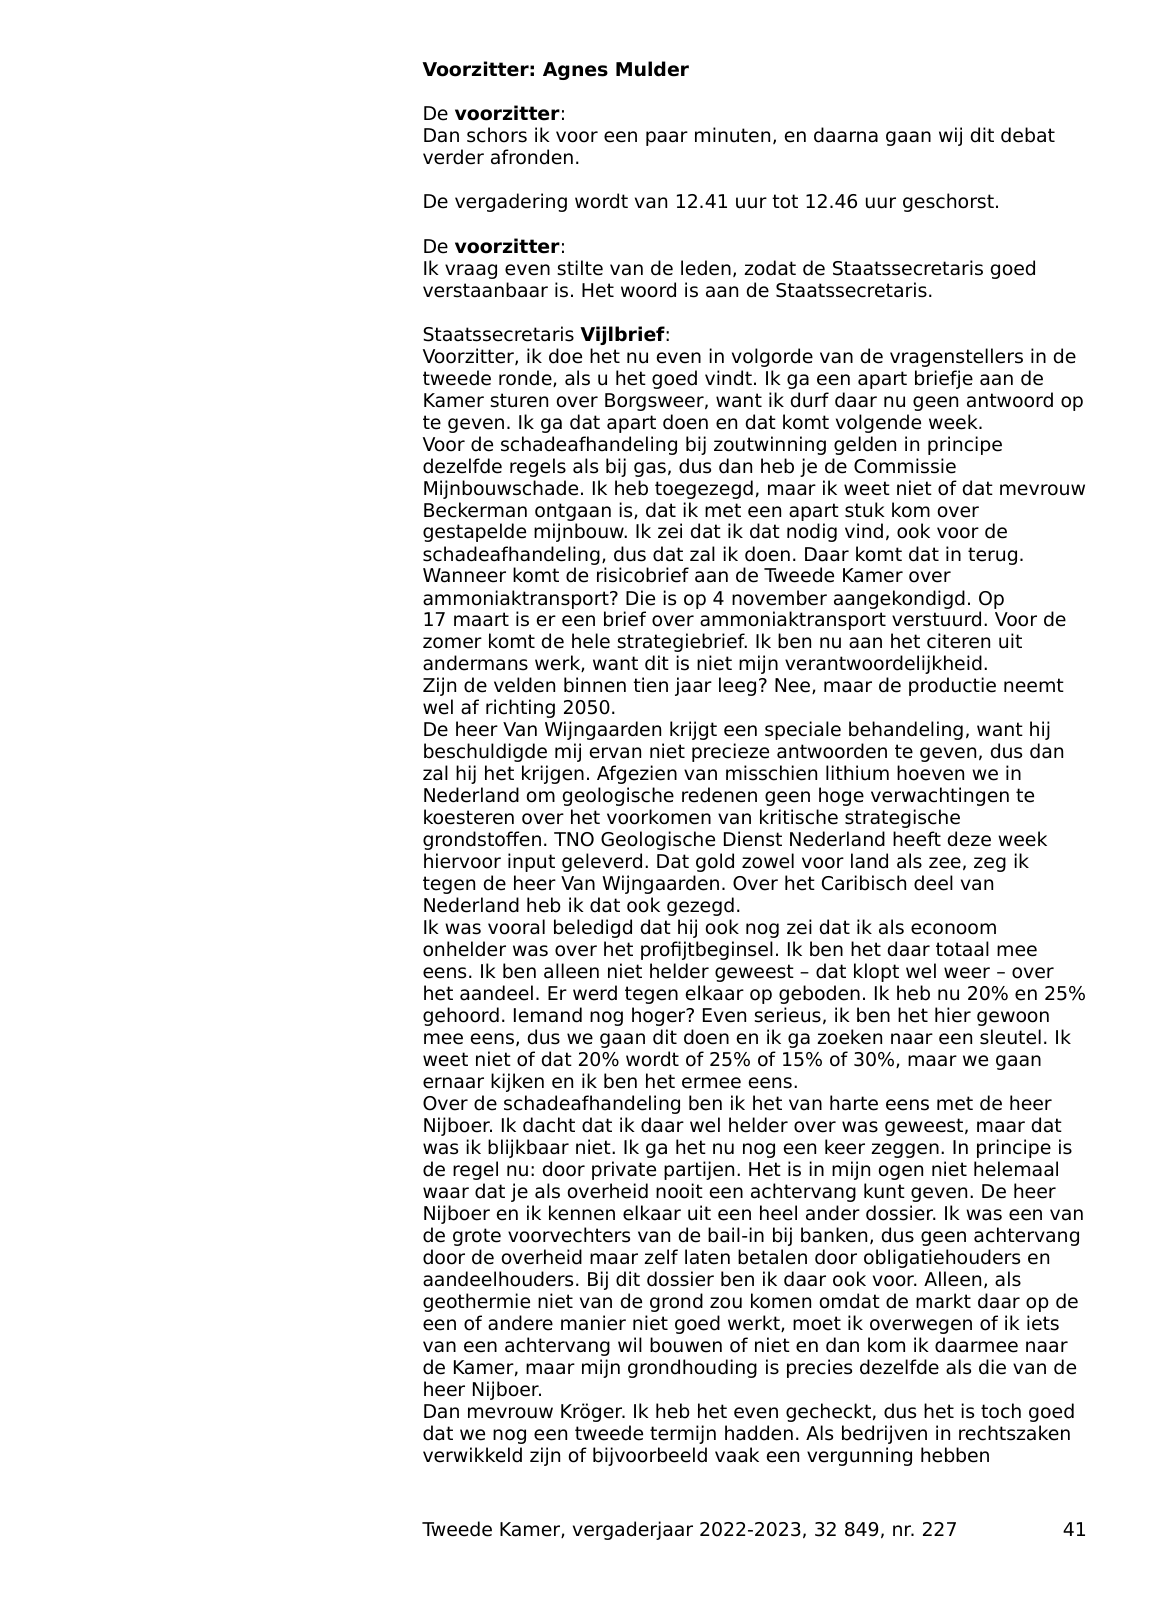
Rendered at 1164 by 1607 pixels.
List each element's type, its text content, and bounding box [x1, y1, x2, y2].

text Ik vraag even stilte van de leden, zodat de Staatssecretaris goed verstaanbaar is. Het woord is aan de Staatssecretaris. [422, 257, 1087, 301]
text Zijn de velden binnen tien jaar leeg? Nee, maar de productie neemt wel af richting 2050. [422, 675, 1087, 719]
text De voorzitter: [422, 103, 1087, 125]
text De vergadering wordt van 12.41 uur tot 12.46 uur geschorst. [422, 191, 1087, 213]
text Wanneer komt de risicobrief aan de Tweede Kamer over ammoniaktransport? Die is op 4 november aangekondigd. Op 17 maart is er een brief over ammoniaktransport verstuurd. Voor de zomer komt de hele strategiebrief. Ik ben nu aan het citeren uit andermans werk, want dit is niet mijn verantwoordelijkheid. [422, 565, 1087, 675]
text Voor de schadeafhandeling bij zoutwinning gelden in principe dezelfde regels als bij gas, dus dan heb je de Commissie Mijnbouwschade. Ik heb toegezegd, maar ik weet niet of dat mevrouw Beckerman ontgaan is, dat ik met een apart stuk kom over gestapelde mijnbouw. Ik zei dat ik dat nodig vind, ook voor de schadeafhandeling, dus dat zal ik doen. Daar komt dat in terug. [422, 433, 1087, 565]
text Dan mevrouw Kröger. Ik heb het even gecheckt, dus het is toch goed dat we nog een tweede termijn hadden. Als bedrijven in rechtszaken verwikkeld zijn of bijvoorbeeld vaak een vergunning hebben [422, 1401, 1087, 1467]
text Over de schadeafhandeling ben ik het van harte eens met de heer Nijboer. Ik dacht dat ik daar wel helder over was geweest, maar dat was ik blijkbaar niet. Ik ga het nu nog een keer zeggen. In principe is de regel nu: door private partijen. Het is in mijn ogen niet helemaal waar dat je als overheid nooit een achtervang kunt geven. De heer Nijboer en ik kennen elkaar uit een heel ander dossier. Ik was een van de grote voorvechters van de bail-in bij banken, dus geen achtervang door de overheid maar zelf laten betalen door obligatiehouders en aandeelhouders. Bij dit dossier ben ik daar ook voor. Alleen, als geothermie niet van de grond zou komen omdat de markt daar op de een of andere manier niet goed werkt, moet ik overwegen of ik iets van een achtervang wil bouwen of niet en dan kom ik daarmee naar de Kamer, maar mijn grondhouding is precies dezelfde als die van de heer Nijboer. [422, 1093, 1087, 1401]
text De voorzitter: [422, 236, 1087, 257]
text Voorzitter, ik doe het nu even in volgorde van de vragenstellers in de tweede ronde, als u het goed vindt. Ik ga een apart briefje aan de Kamer sturen over Borgsweer, want ik durf daar nu geen antwoord op te geven. Ik ga dat apart doen en dat komt volgende week. [422, 346, 1087, 433]
text Staatssecretaris Vijlbrief: [422, 324, 1087, 346]
text Ik was vooral beledigd dat hij ook nog zei dat ik als econoom onhelder was over het profijtbeginsel. Ik ben het daar totaal mee eens. Ik ben alleen niet helder geweest – dat klopt wel weer – over het aandeel. Er werd tegen elkaar op geboden. Ik heb nu 20% en 25% gehoord. Iemand nog hoger? Even serieus, ik ben het hier gewoon mee eens, dus we gaan dit doen en ik ga zoeken naar een sleutel. Ik weet niet of dat 20% wordt of 25% of 15% of 30%, maar we gaan ernaar kijken en ik ben het ermee eens. [422, 917, 1087, 1093]
text De heer Van Wijngaarden krijgt een speciale behandeling, want hij beschuldigde mij ervan niet precieze antwoorden te geven, dus dan zal hij het krijgen. Afgezien van misschien lithium hoeven we in Nederland om geologische redenen geen hoge verwachtingen te koesteren over het voorkomen van kritische strategische grondstoffen. TNO Geologische Dienst Nederland heeft deze week hiervoor input geleverd. Dat gold zowel voor land als zee, zeg ik tegen de heer Van Wijngaarden. Over het Caribisch deel van Nederland heb ik dat ook gezegd. [422, 719, 1087, 917]
subtitle Voorzitter: Agnes Mulder [422, 59, 1087, 81]
text Dan schors ik voor een paar minuten, en daarna gaan wij dit debat verder afronden. [422, 125, 1087, 169]
